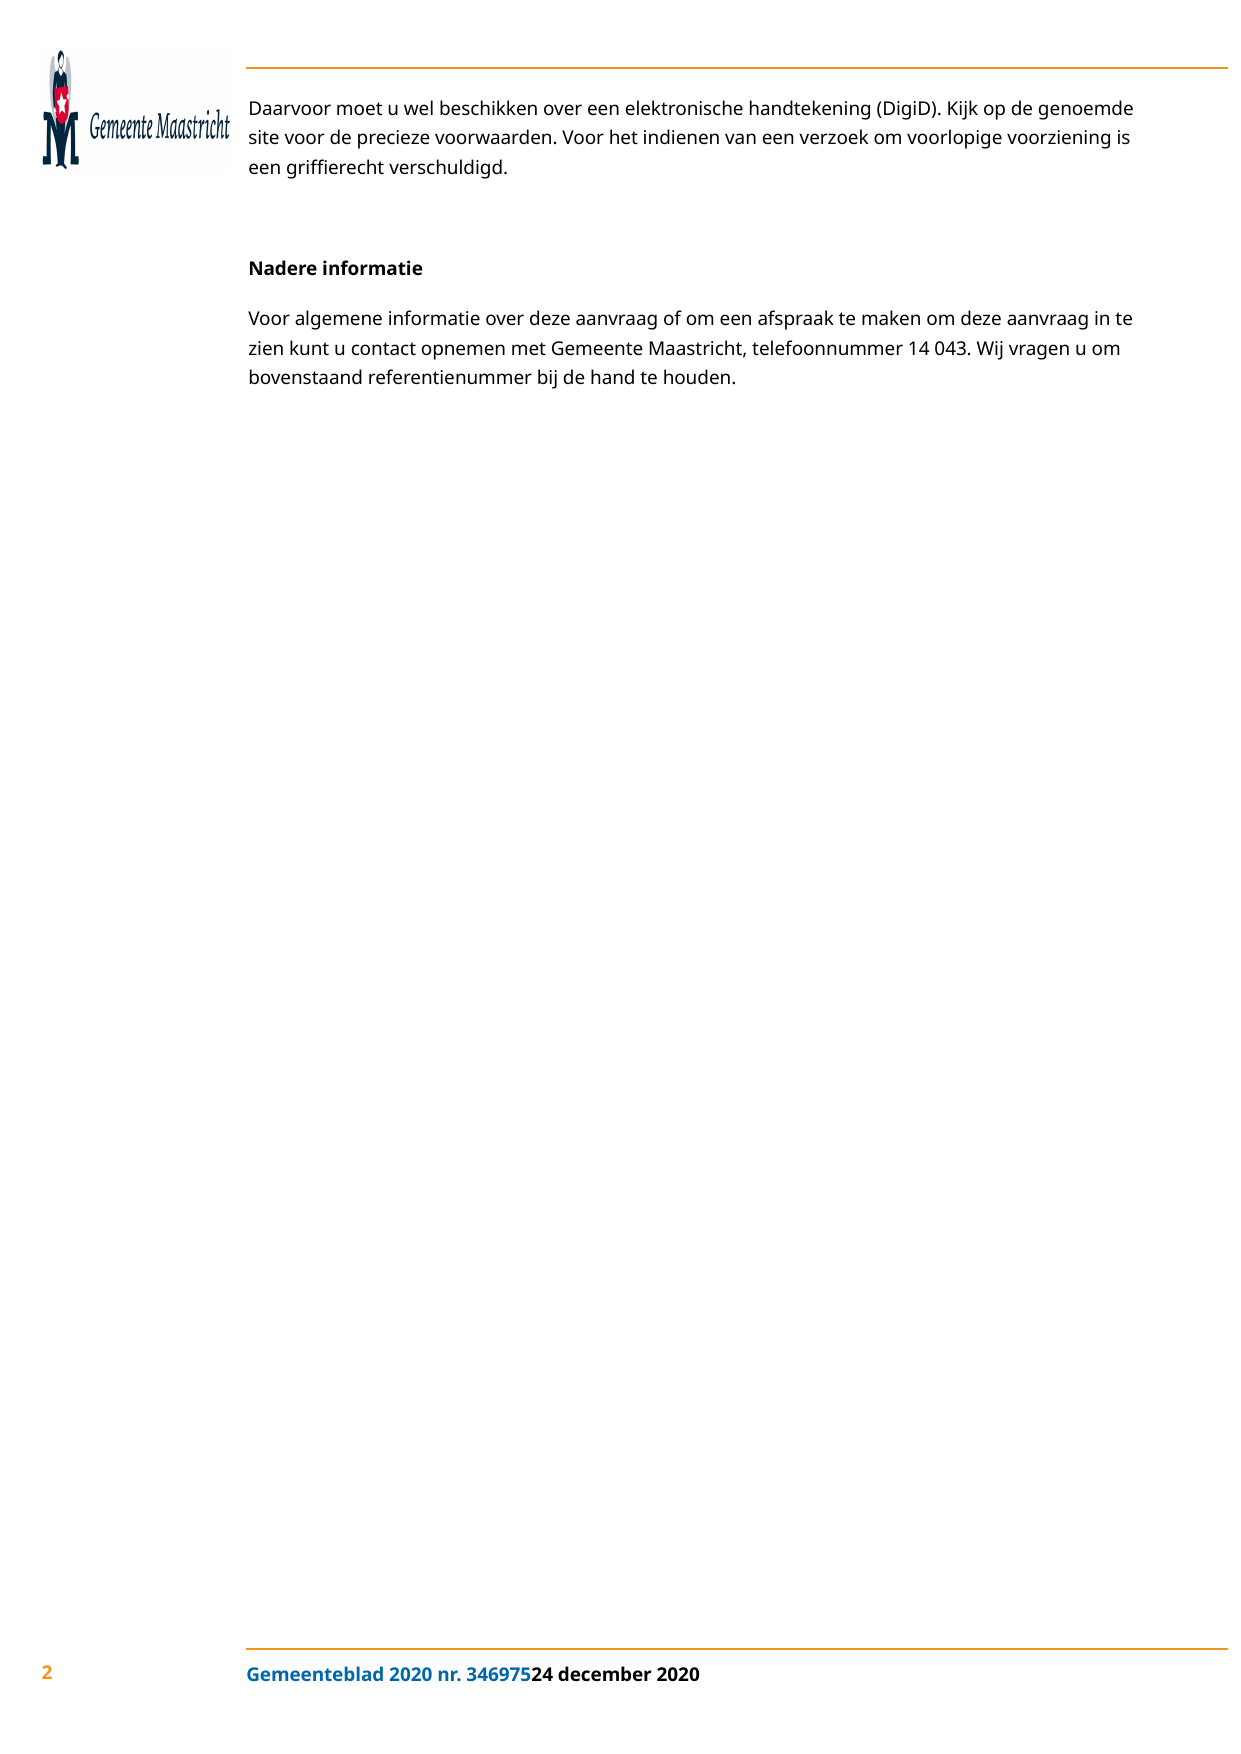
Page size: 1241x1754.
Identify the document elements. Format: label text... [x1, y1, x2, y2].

picture [41, 47, 231, 172]
text Daarvoor moet u wel beschikken over een elektronische handtekening (DigiD). Kijk op de genoemde site voor de precieze voorwaarden. Voor het indienen van een verzoek om voorlopige voorziening is een griffierecht verschuldigd. [248, 95, 1152, 180]
text Voor algemene informatie over deze aanvraag of om een afspraak te maken om deze aanvraag in te zien kunt u contact opnemen met Gemeente Maastricht, telefoonnummer 14 043. Wij vragen u om bovenstaand referentienummer bij de hand te houden. [248, 305, 1152, 390]
text Nadere informatie [248, 255, 1152, 281]
